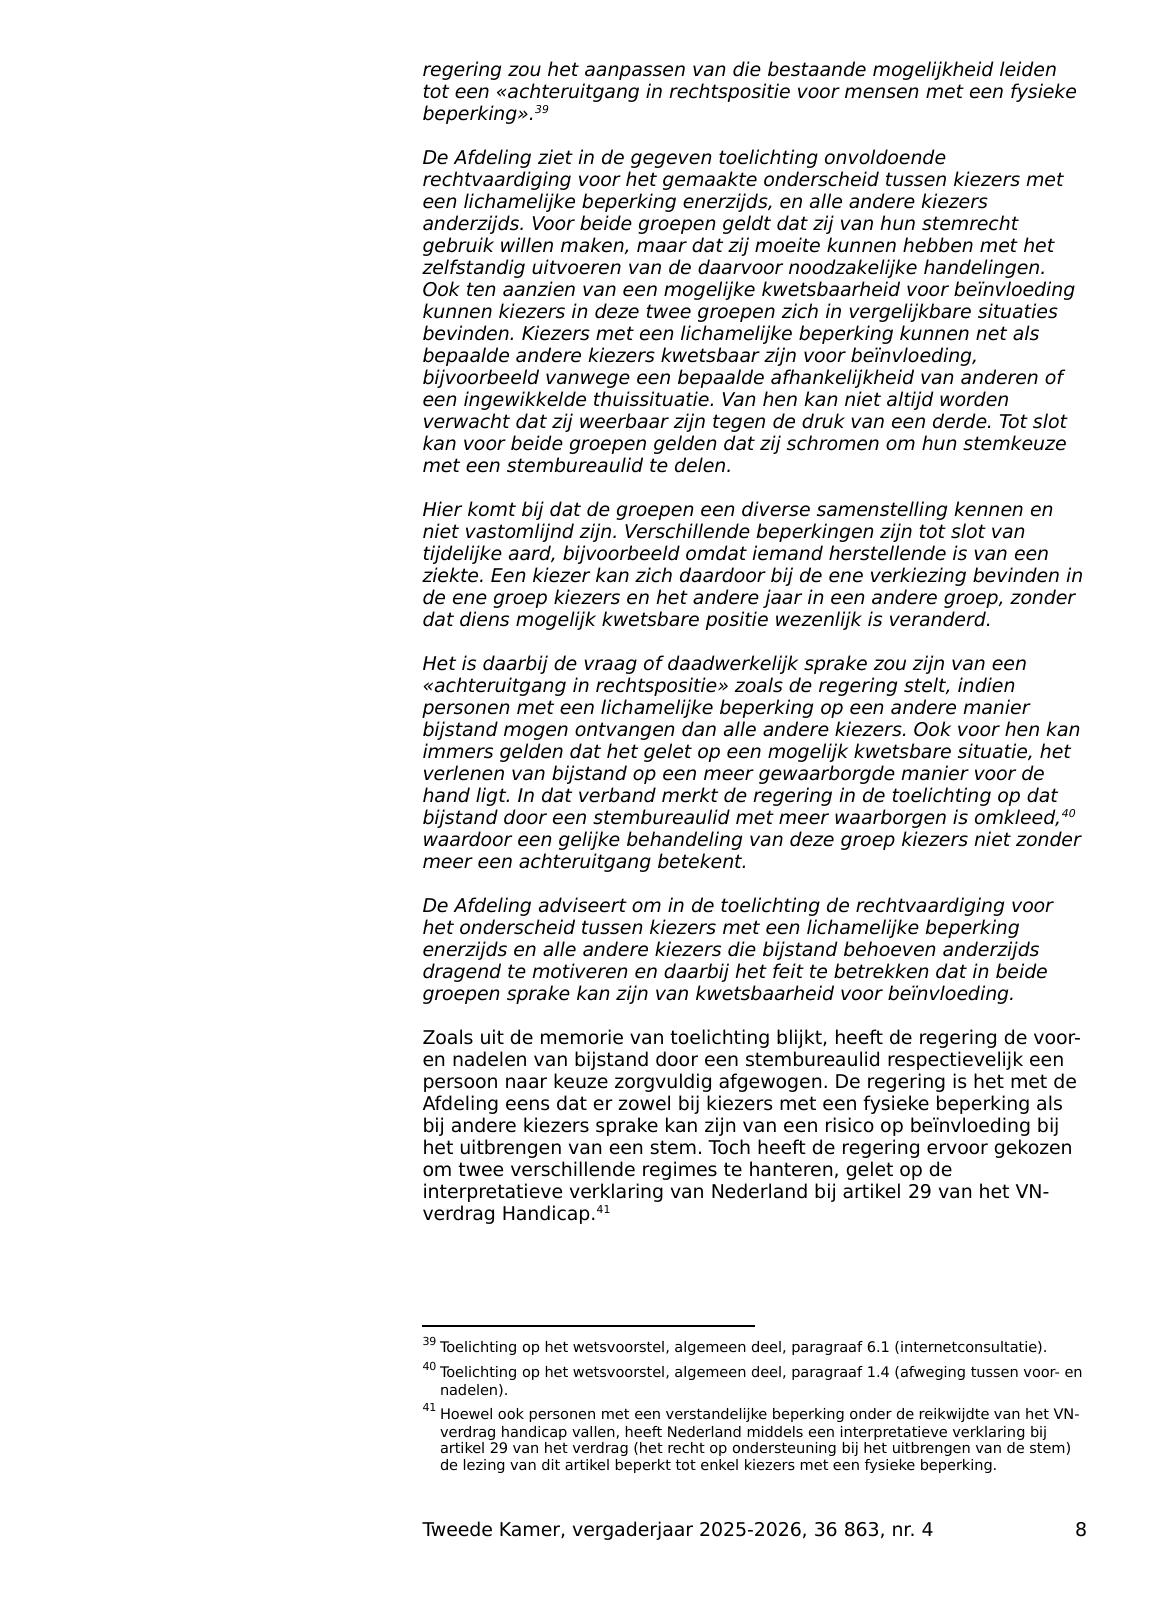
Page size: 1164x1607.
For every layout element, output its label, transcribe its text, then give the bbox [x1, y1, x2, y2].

text Het is daarbij de vraag of daadwerkelijk sprake zou zijn van een «achteruitgang in rechtspositie» zoals de regering stelt, indien personen met een lichamelijke beperking op een andere manier bijstand mogen ontvangen dan alle andere kiezers. Ook voor hen kan immers gelden dat het gelet op een mogelijk kwetsbare situatie, het verlenen van bijstand op een meer gewaarborgde manier voor de hand ligt. In dat verband merkt de regering in de toelichting op dat bijstand door een stembureaulid met meer waarborgen is omkleed, waardoor een gelijke behandeling van deze groep kiezers niet zonder meer een achteruitgang betekent. [422, 653, 1087, 873]
text Hoewel ook personen met een verstandelijke beperking onder de reikwijdte van het VN-verdrag handicap vallen, heeft Nederland middels een interpretatieve verklaring bij artikel 29 van het verdrag (het recht op ondersteuning bij het uitbrengen van de stem) de lezing van dit artikel beperkt tot enkel kiezers met een fysieke beperking. [422, 1402, 1087, 1474]
text Zoals uit de memorie van toelichting blijkt, heeft de regering de voor- en nadelen van bijstand door een stembureaulid respectievelijk een persoon naar keuze zorgvuldig afgewogen. De regering is het met de Afdeling eens dat er zowel bij kiezers met een fysieke beperking als bij andere kiezers sprake kan zijn van een risico op beïnvloeding bij het uitbrengen van een stem. Toch heeft de regering ervoor gekozen om twee verschillende regimes te hanteren, gelet op de interpretatieve verklaring van Nederland bij artikel 29 van het VN-verdrag Handicap. [422, 1027, 1087, 1225]
text De Afdeling ziet in de gegeven toelichting onvoldoende rechtvaardiging voor het gemaakte onderscheid tussen kiezers met een lichamelijke beperking enerzijds, en alle andere kiezers anderzijds. Voor beide groepen geldt dat zij van hun stemrecht gebruik willen maken, maar dat zij moeite kunnen hebben met het zelfstandig uitvoeren van de daarvoor noodzakelijke handelingen. Ook ten aanzien van een mogelijke kwetsbaarheid voor beïnvloeding kunnen kiezers in deze twee groepen zich in vergelijkbare situaties bevinden. Kiezers met een lichamelijke beperking kunnen net als bepaalde andere kiezers kwetsbaar zijn voor beïnvloeding, bijvoorbeeld vanwege een bepaalde afhankelijkheid van anderen of een ingewikkelde thuissituatie. Van hen kan niet altijd worden verwacht dat zij weerbaar zijn tegen de druk van een derde. Tot slot kan voor beide groepen gelden dat zij schromen om hun stemkeuze met een stembureaulid te delen. [422, 147, 1087, 477]
text Toelichting op het wetsvoorstel, algemeen deel, paragraaf 1.4 (afweging tussen voor- en nadelen). [422, 1360, 1087, 1399]
text De Afdeling adviseert om in de toelichting de rechtvaardiging voor het onderscheid tussen kiezers met een lichamelijke beperking enerzijds en alle andere kiezers die bijstand behoeven anderzijds dragend te motiveren en daarbij het feit te betrekken dat in beide groepen sprake kan zijn van kwetsbaarheid voor beïnvloeding. [422, 895, 1087, 1005]
text Toelichting op het wetsvoorstel, algemeen deel, paragraaf 6.1 (internetconsultatie). [422, 1335, 1087, 1357]
text regering zou het aanpassen van die bestaande mogelijkheid leiden tot een «achteruitgang in rechtspositie voor mensen met een fysieke beperking». [422, 59, 1087, 125]
text Hier komt bij dat de groepen een diverse samenstelling kennen en niet vastomlijnd zijn. Verschillende beperkingen zijn tot slot van tijdelijke aard, bijvoorbeeld omdat iemand herstellende is van een ziekte. Een kiezer kan zich daardoor bij de ene verkiezing bevinden in de ene groep kiezers en het andere jaar in een andere groep, zonder dat diens mogelijk kwetsbare positie wezenlijk is veranderd. [422, 499, 1087, 631]
